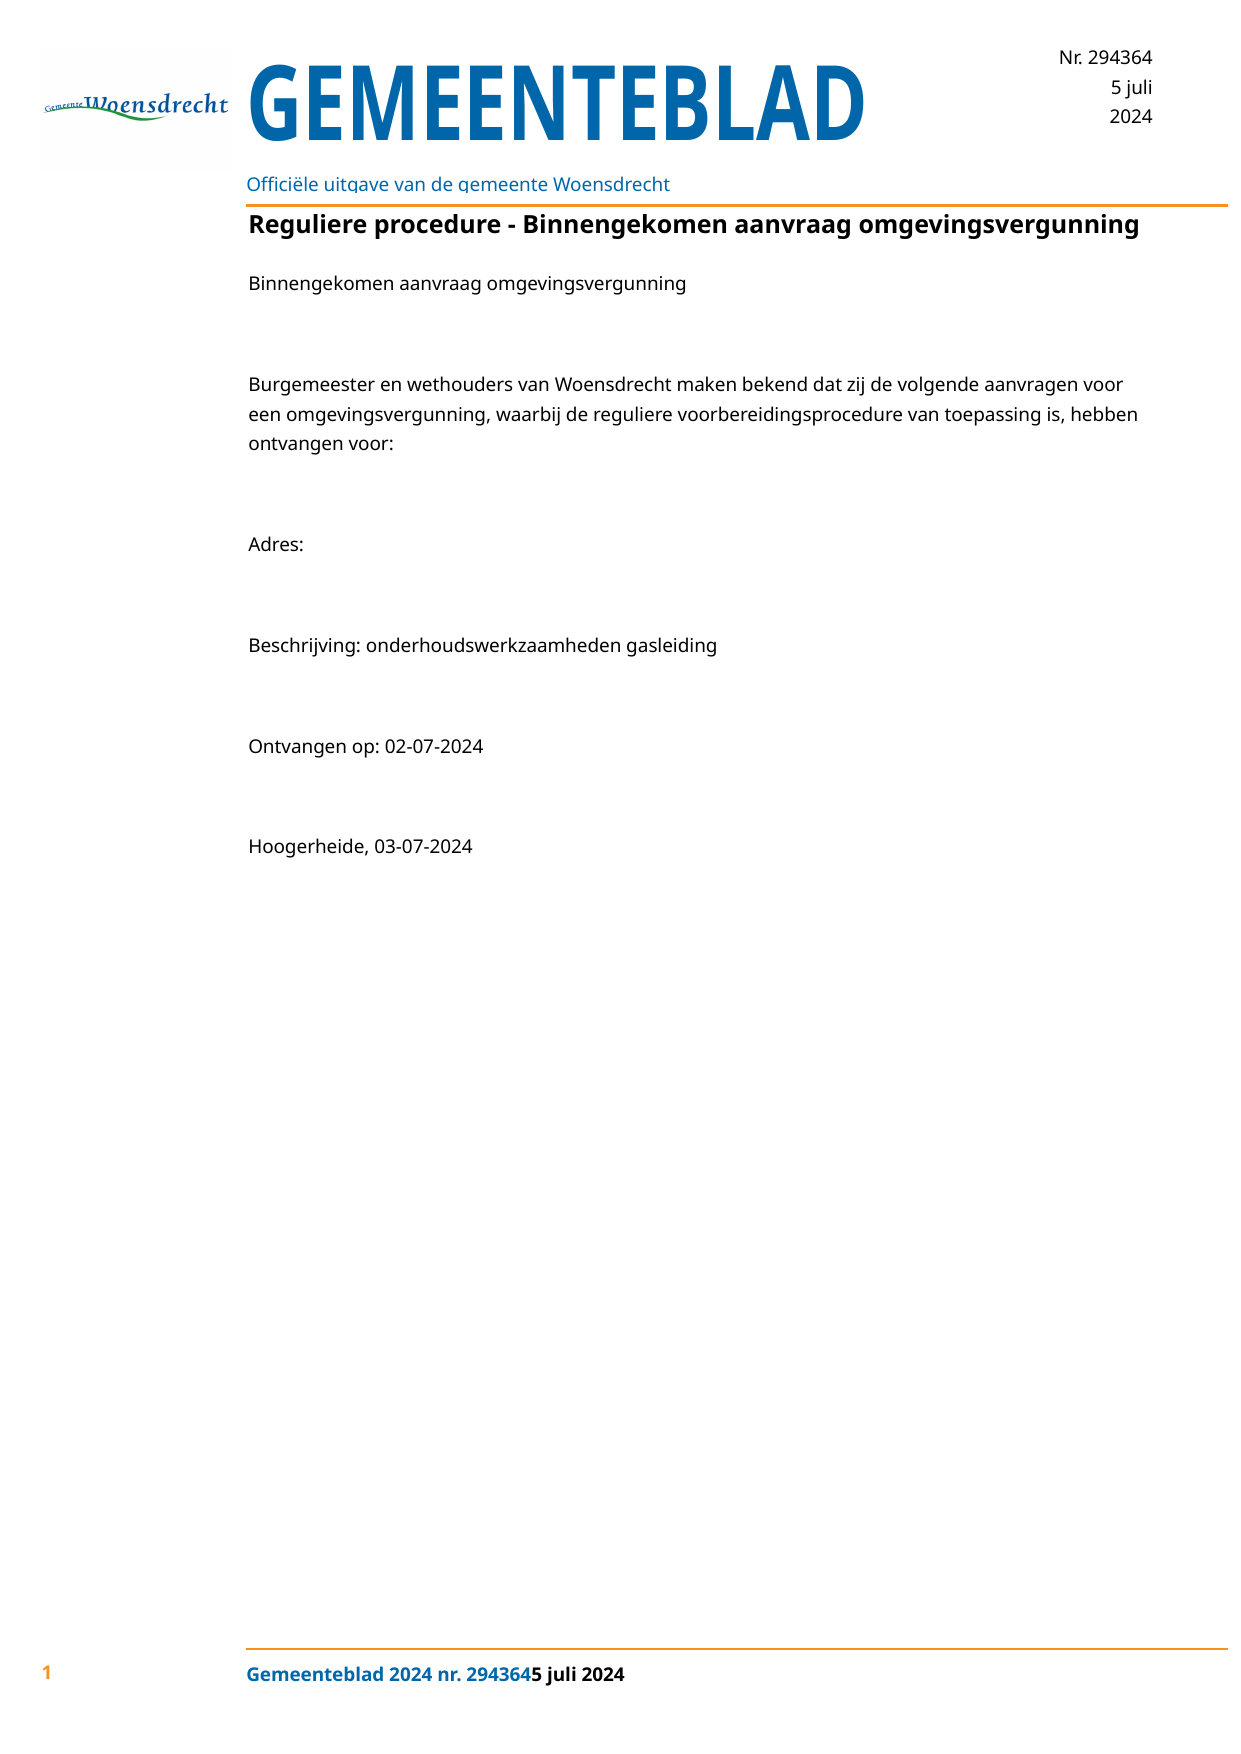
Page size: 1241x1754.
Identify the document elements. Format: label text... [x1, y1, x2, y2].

text Beschrijving: onderhoudswerkzaamheden gasleiding [248, 632, 1152, 658]
text Adres: [248, 531, 1152, 557]
text Burgemeester en wethouders van Woensdrecht maken bekend dat zij de volgende aanvragen voor een omgevingsvergunning, waarbij de reguliere voorbereidingsprocedure van toepassing is, hebben ontvangen voor: [248, 371, 1152, 456]
picture [41, 47, 231, 172]
text Ontvangen op: 02-07-2024 [248, 733, 1152, 758]
text Binnengekomen aanvraag omgevingsvergunning [248, 270, 1152, 296]
text Hoogerheide, 03-07-2024 [248, 834, 1152, 859]
text Reguliere procedure - Binnengekomen aanvraag omgevingsvergunning [248, 207, 1152, 241]
